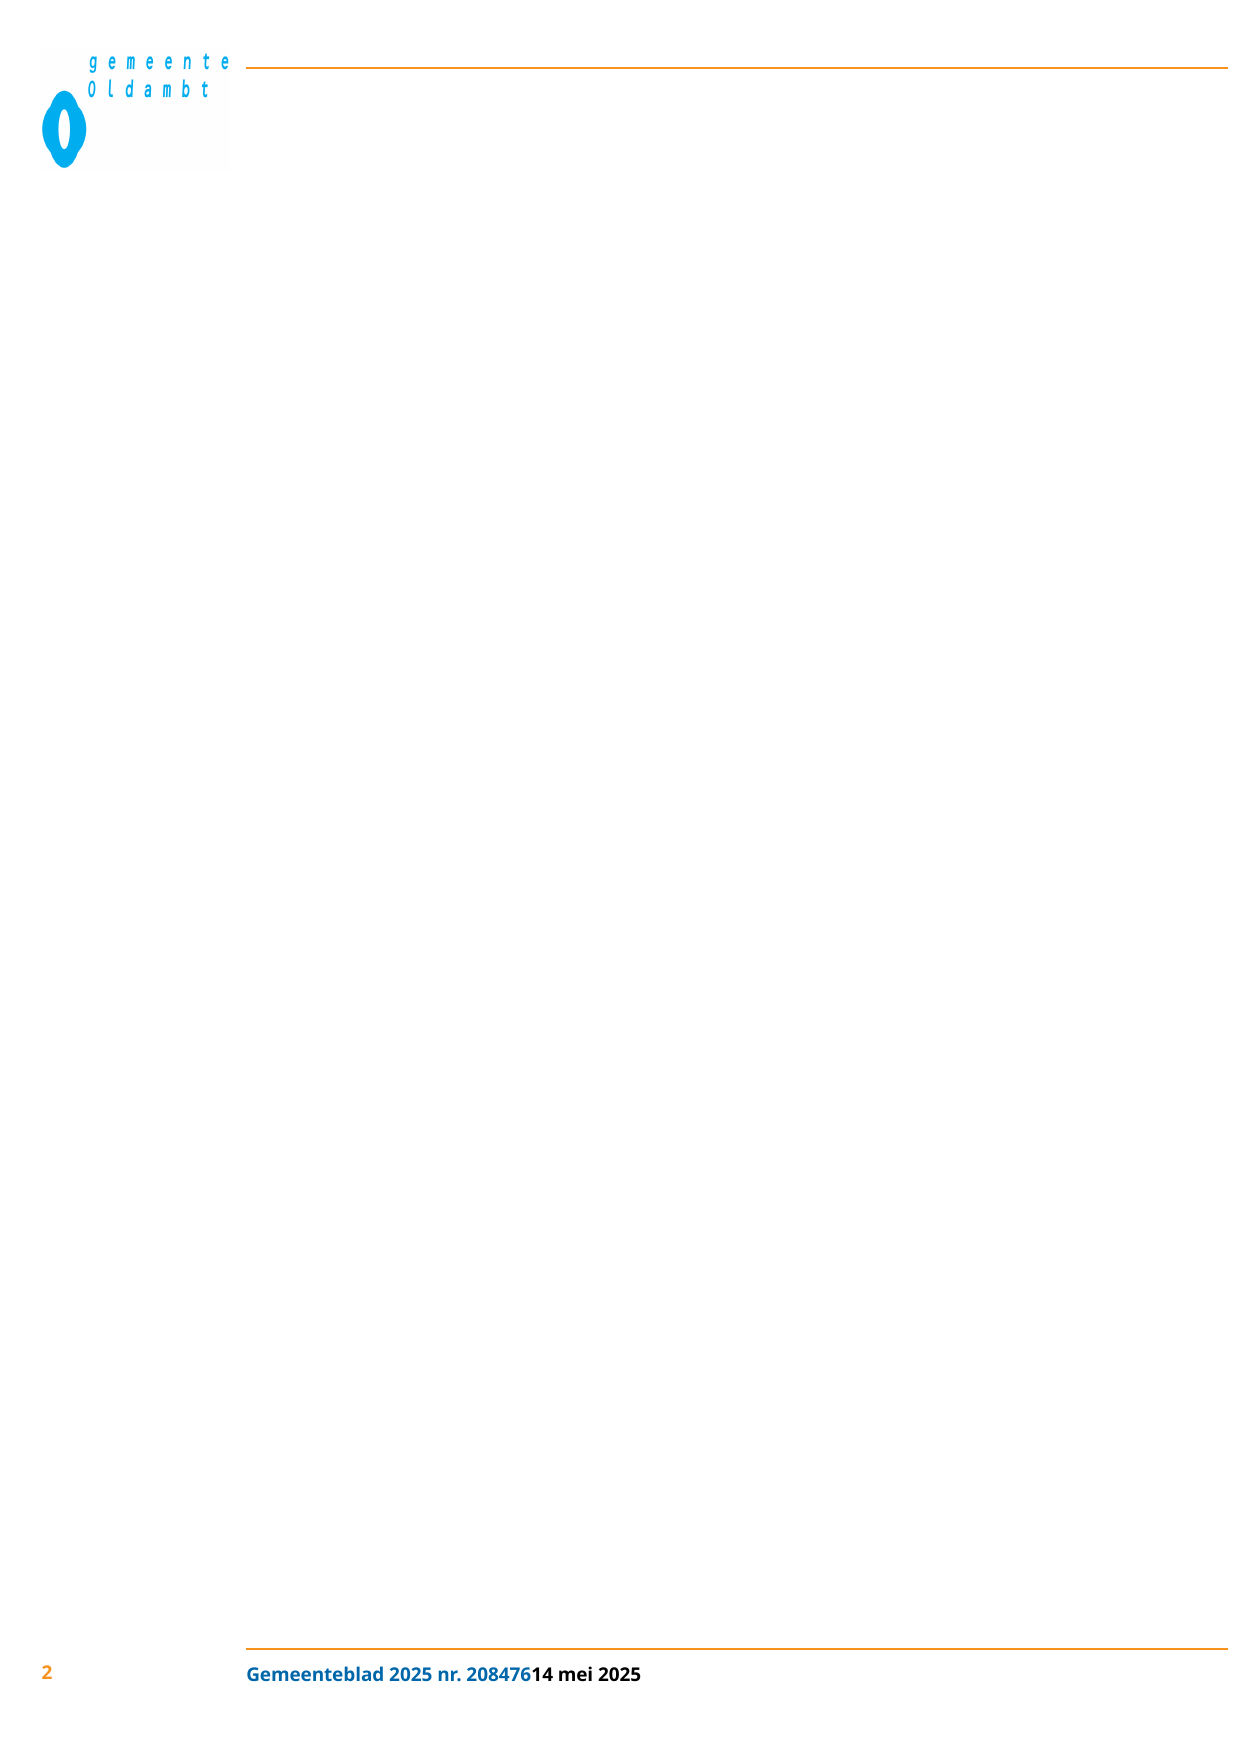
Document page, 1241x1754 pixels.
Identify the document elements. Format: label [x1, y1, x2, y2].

picture [41, 47, 231, 172]
